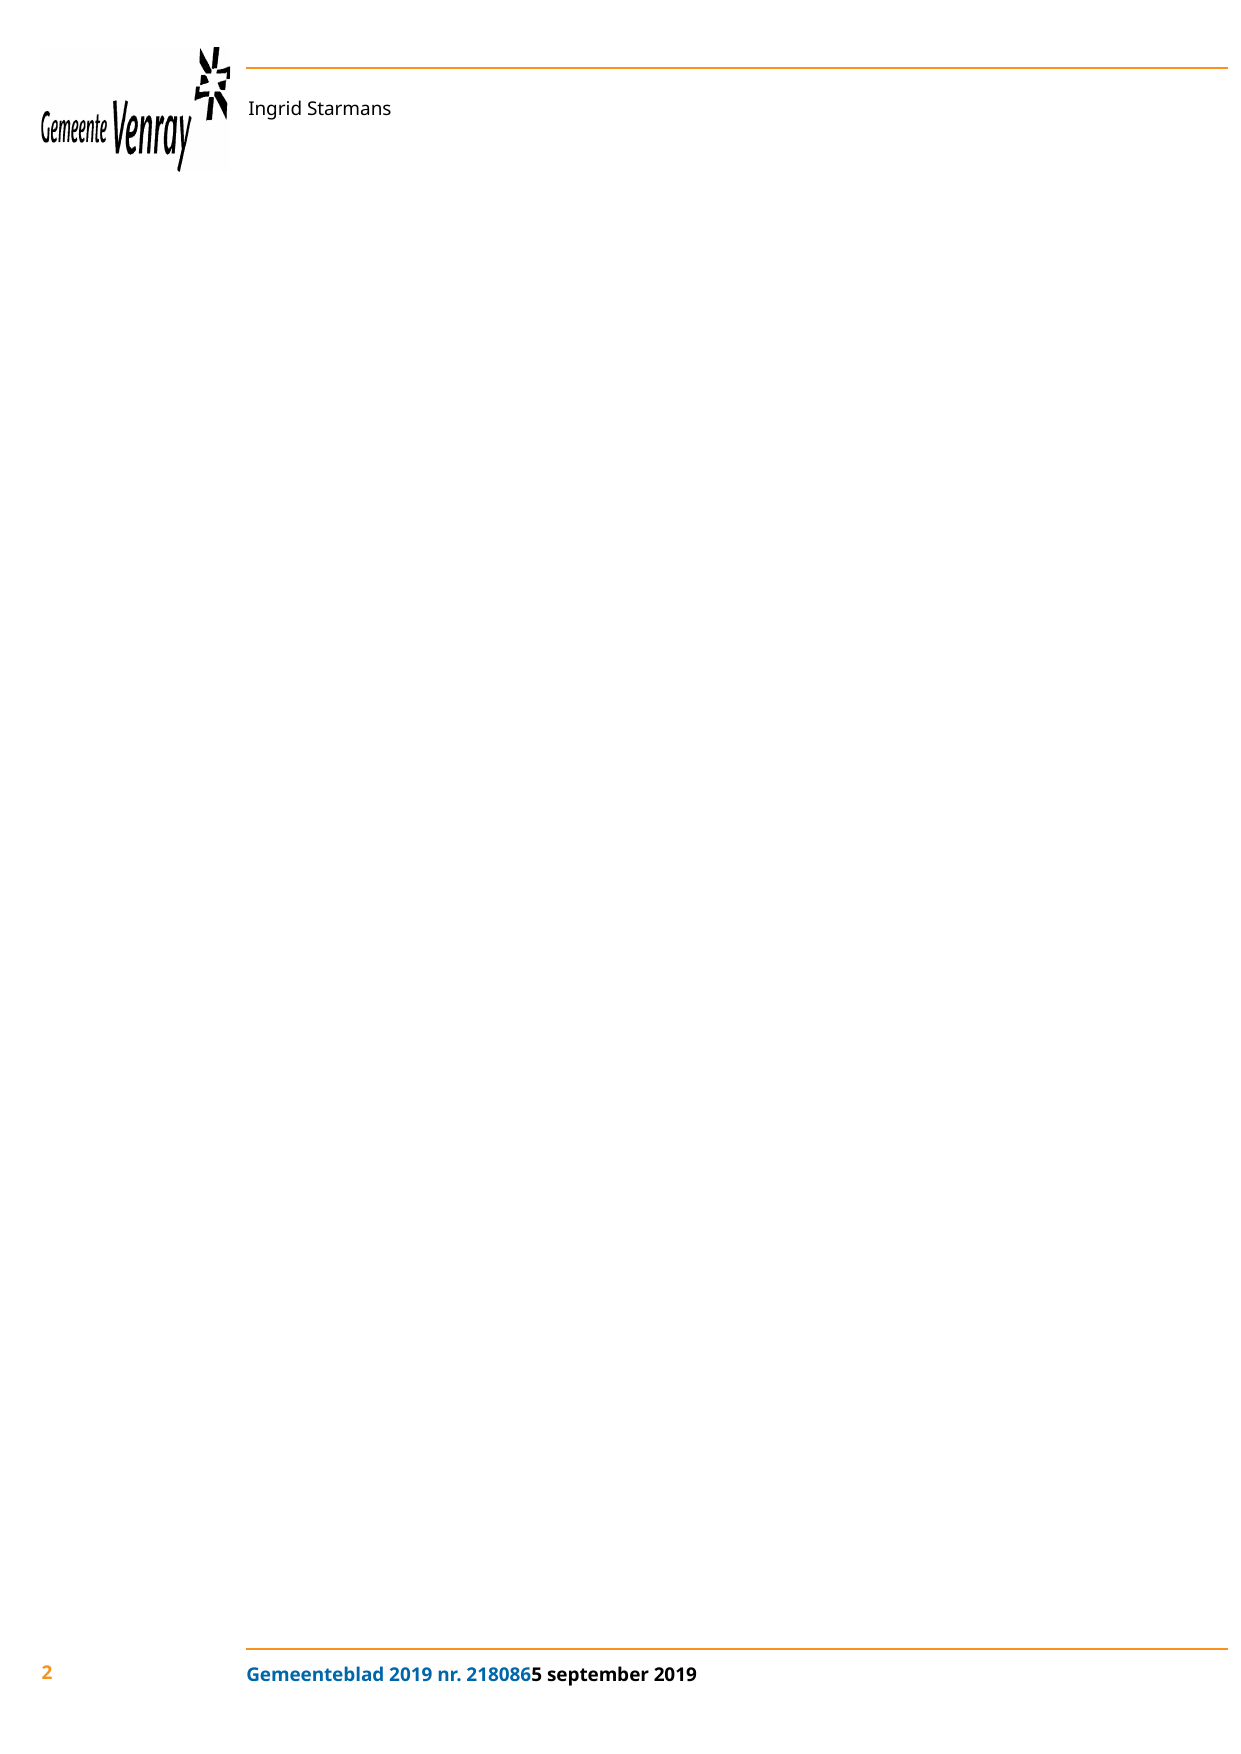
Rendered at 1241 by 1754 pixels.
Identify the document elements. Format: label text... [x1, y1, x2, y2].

text Ingrid Starmans [248, 95, 1152, 121]
picture [41, 47, 231, 172]
